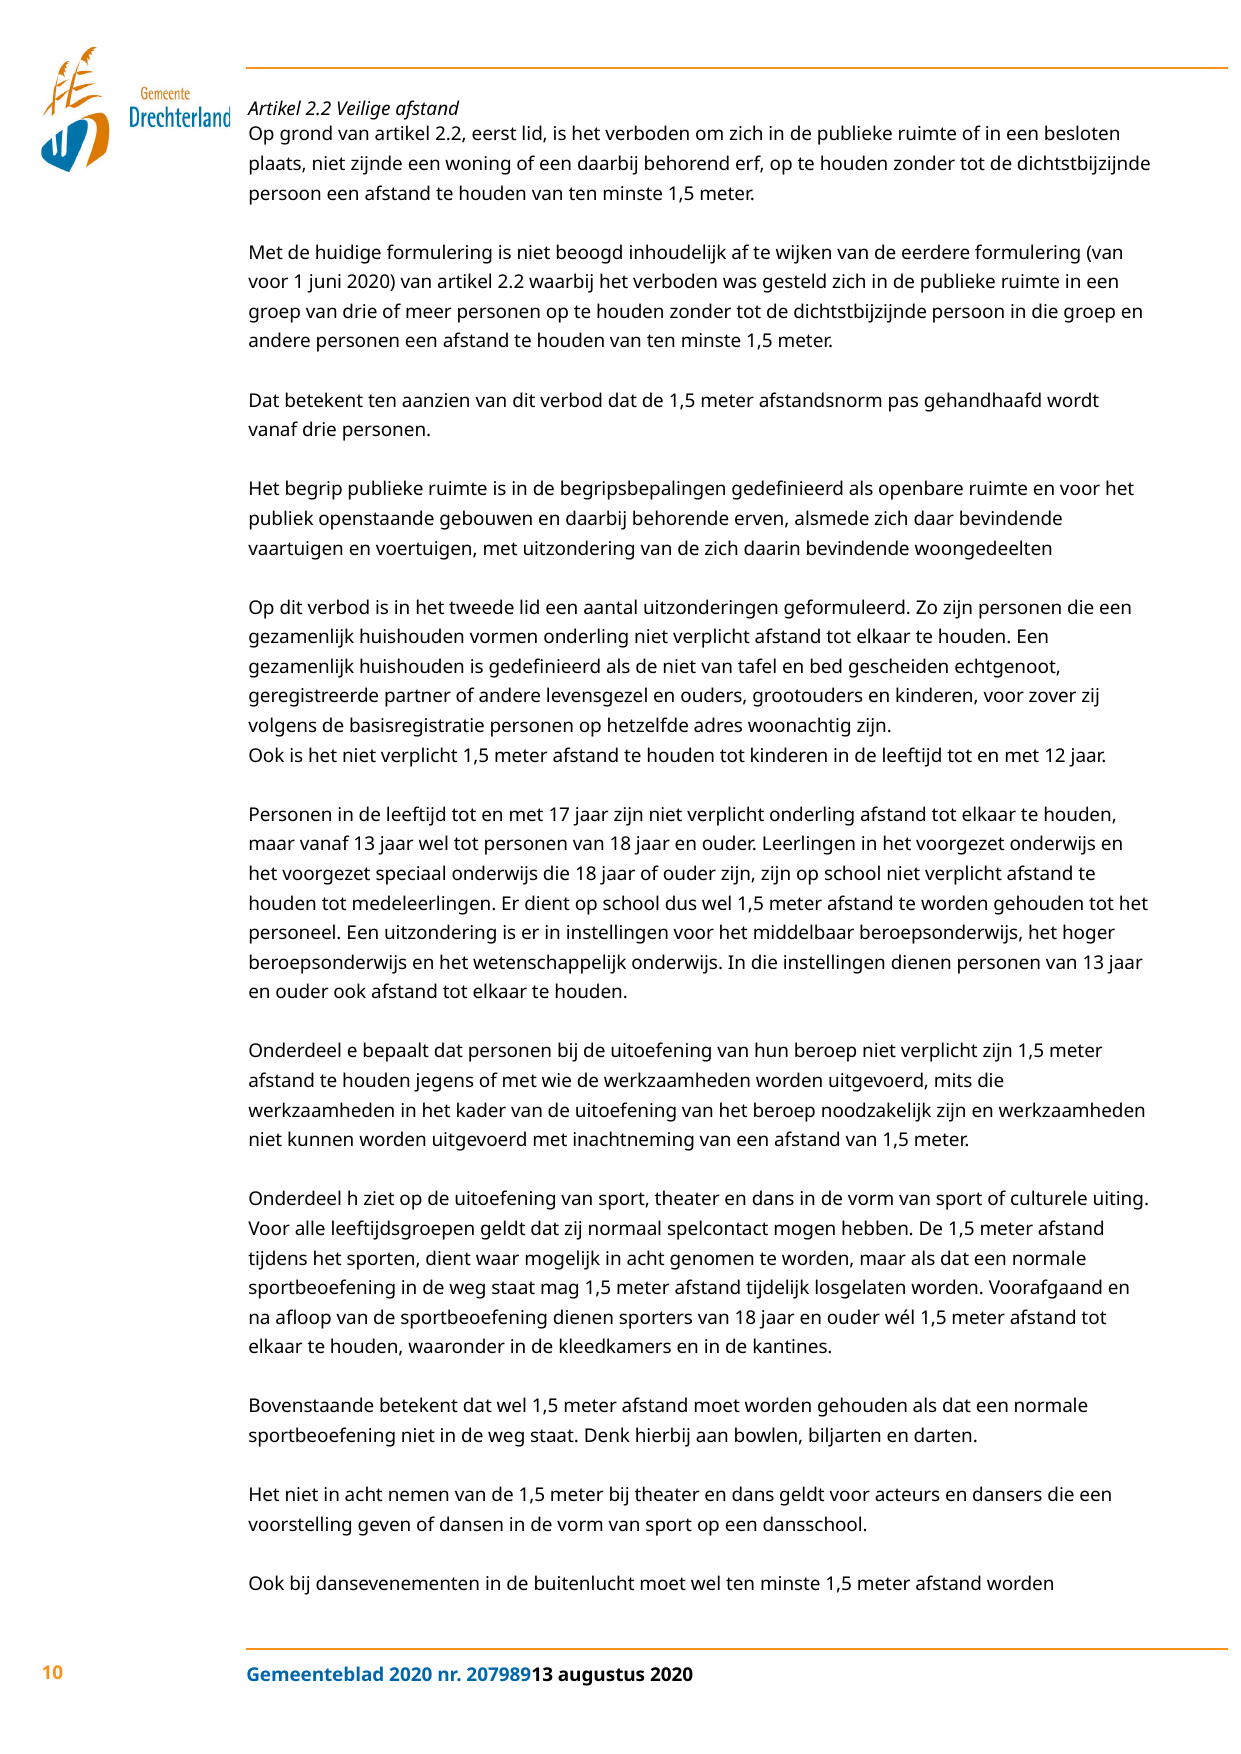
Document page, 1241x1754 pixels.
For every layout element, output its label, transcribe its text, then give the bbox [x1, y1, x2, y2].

text Onderdeel h ziet op de uitoefening van sport, theater en dans in de vorm van sport of culturele uiting. Voor alle leeftijdsgroepen geldt dat zij normaal spelcontact mogen hebben. De 1,5 meter afstand tijdens het sporten, dient waar mogelijk in acht genomen te worden, maar als dat een normale sportbeoefening in de weg staat mag 1,5 meter afstand tijdelijk losgelaten worden. Voorafgaand en na afloop van de sportbeoefening dienen sporters van 18 jaar en ouder wél 1,5 meter afstand tot elkaar te houden, waaronder in de kleedkamers en in de kantines. [248, 1186, 1152, 1359]
text Bovenstaande betekent dat wel 1,5 meter afstand moet worden gehouden als dat een normale sportbeoefening niet in de weg staat. Denk hierbij aan bowlen, biljarten en darten. [248, 1393, 1152, 1448]
picture [41, 47, 231, 172]
text Het begrip publieke ruimte is in de begripsbepalingen gedefinieerd als openbare ruimte en voor het publiek openstaande gebouwen en daarbij behorende erven, alsmede zich daar bevindende vaartuigen en voertuigen, met uitzondering van de zich daarin bevindende woongedeelten [248, 476, 1152, 560]
picture [226, 115, 231, 124]
text Ook is het niet verplicht 1,5 meter afstand te houden tot kinderen in de leeftijd tot en met 12 jaar. [248, 742, 1152, 767]
text Op grond van artikel 2.2, eerst lid, is het verboden om zich in de publieke ruimte of in een besloten plaats, niet zijnde een woning of een daarbij behorend erf, op te houden zonder tot de dichtstbijzijnde persoon een afstand te houden van ten minste 1,5 meter. [248, 121, 1152, 205]
text Op dit verbod is in het tweede lid een aantal uitzonderingen geformuleerd. Zo zijn personen die een gezamenlijk huishouden vormen onderling niet verplicht afstand tot elkaar te houden. Een gezamenlijk huishouden is gedefinieerd als de niet van tafel en bed gescheiden echtgenoot, geregistreerde partner of andere levensgezel en ouders, grootouders en kinderen, voor zover zij volgens de basisregistratie personen op hetzelfde adres woonachtig zijn. [248, 594, 1152, 738]
text Ook bij dansevenementen in de buitenlucht moet wel ten minste 1,5 meter afstand worden [248, 1570, 1152, 1596]
text Artikel 2.2 Veilige afstand [248, 95, 1152, 121]
picture [41, 158, 64, 172]
text Personen in de leeftijd tot en met 17 jaar zijn niet verplicht onderling afstand tot elkaar te houden, maar vanaf 13 jaar wel tot personen van 18 jaar en ouder. Leerlingen in het voorgezet onderwijs en het voorgezet speciaal onderwijs die 18 jaar of ouder zijn, zijn op school niet verplicht afstand te houden tot medeleerlingen. Er dient op school dus wel 1,5 meter afstand te worden gehouden tot het personeel. Een uitzondering is er in instellingen voor het middelbaar beroepsonderwijs, het hoger beroepsonderwijs en het wetenschappelijk onderwijs. In die instellingen dienen personen van 13 jaar en ouder ook afstand tot elkaar te houden. [248, 801, 1152, 1004]
text Onderdeel e bepaalt dat personen bij de uitoefening van hun beroep niet verplicht zijn 1,5 meter afstand te houden jegens of met wie de werkzaamheden worden uitgevoerd, mits die werkzaamheden in het kader van de uitoefening van het beroep noodzakelijk zijn en werkzaamheden niet kunnen worden uitgevoerd met inachtneming van een afstand van 1,5 meter. [248, 1038, 1152, 1152]
text Dat betekent ten aanzien van dit verbod dat de 1,5 meter afstandsnorm pas gehandhaafd wordt vanaf drie personen. [248, 387, 1152, 442]
text Met de huidige formulering is niet beoogd inhoudelijk af te wijken van de eerdere formulering (van voor 1 juni 2020) van artikel 2.2 waarbij het verboden was gesteld zich in de publieke ruimte in een groep van drie of meer personen op te houden zonder tot de dichtstbijzijnde persoon in die groep en andere personen een afstand te houden van ten minste 1,5 meter. [248, 239, 1152, 353]
text Het niet in acht nemen van de 1,5 meter bij theater en dans geldt voor acteurs en dansers die een voorstelling geven of dansen in de vorm van sport op een dansschool. [248, 1481, 1152, 1537]
